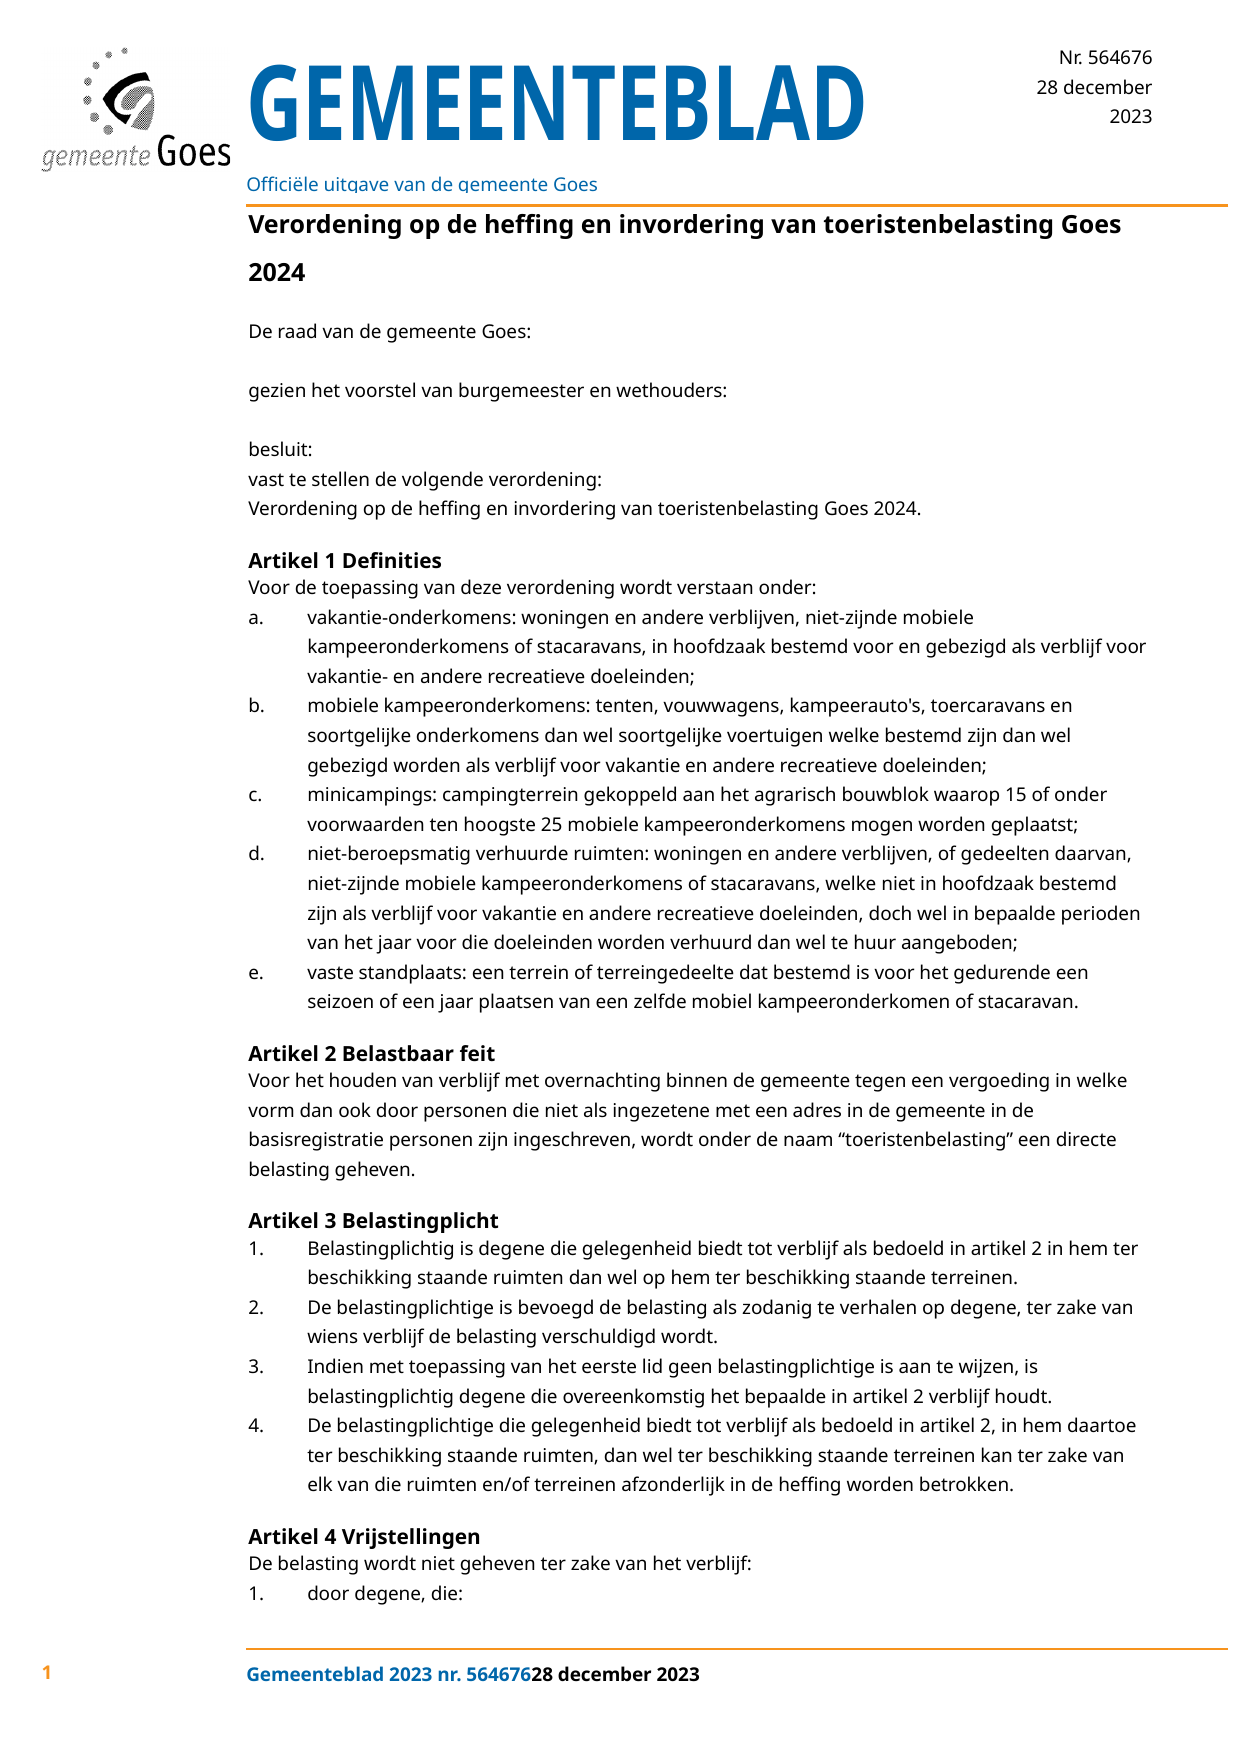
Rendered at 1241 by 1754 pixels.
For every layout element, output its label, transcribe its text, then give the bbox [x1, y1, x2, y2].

list door degene, die: [248, 1580, 1152, 1606]
text Voor de toepassing van deze verordening wordt verstaan onder: [248, 574, 1152, 600]
text Voor het houden van verblijf met overnachting binnen de gemeente tegen een vergoeding in welke vorm dan ook door personen die niet als ingezetene met een adres in de gemeente in de basisregistratie personen zijn ingeschreven, wordt onder de naam “toeristenbelasting” een directe belasting geheven. [248, 1067, 1152, 1182]
list De belastingplichtige die gelegenheid biedt tot verblijf als bedoeld in artikel 2, in hem daartoe ter beschikking staande ruimten, dan wel ter beschikking staande terreinen kan ter zake van elk van die ruimten en/of terreinen afzonderlijk in de heffing worden betrokken. [248, 1412, 1152, 1497]
text Artikel 4 Vrijstellingen [248, 1522, 1152, 1550]
text besluit: [248, 436, 1152, 462]
text Verordening op de heffing en invordering van toeristenbelasting Goes 2024 [248, 207, 1152, 288]
text De belasting wordt niet geheven ter zake van het verblijf: [248, 1550, 1152, 1576]
list De belastingplichtige is bevoegd de belasting als zodanig te verhalen op degene, ter zake van wiens verblijf de belasting verschuldigd wordt. [248, 1294, 1152, 1349]
list vaste standplaats: een terrein of terreingedeelte dat bestemd is voor het gedurende een seizoen of een jaar plaatsen van een zelfde mobiel kampeeronderkomen of stacaravan. [248, 959, 1152, 1014]
text Verordening op de heffing en invordering van toeristenbelasting Goes 2024. [248, 495, 1152, 521]
list minicampings: campingterrein gekoppeld aan het agrarisch bouwblok waarop 15 of onder voorwaarden ten hoogste 25 mobiele kampeeronderkomens mogen worden geplaatst; [248, 781, 1152, 837]
text Artikel 3 Belastingplicht [248, 1206, 1152, 1235]
picture [41, 47, 231, 172]
list Belastingplichtig is degene die gelegenheid biedt tot verblijf als bedoeld in artikel 2 in hem ter beschikking staande ruimten dan wel op hem ter beschikking staande terreinen. [248, 1235, 1152, 1290]
list vakantie-onderkomens: woningen en andere verblijven, niet-zijnde mobiele kampeeronderkomens of stacaravans, in hoofdzaak bestemd voor en gebezigd als verblijf voor vakantie- en andere recreatieve doeleinden; [248, 604, 1152, 689]
text Artikel 1 Definities [248, 546, 1152, 574]
text vast te stellen de volgende verordening: [248, 466, 1152, 492]
list mobiele kampeeronderkomens: tenten, vouwwagens, kampeerauto's, toercaravans en soortgelijke onderkomens dan wel soortgelijke voertuigen welke bestemd zijn dan wel gebezigd worden als verblijf voor vakantie en andere recreatieve doeleinden; [248, 693, 1152, 777]
text gezien het voorstel van burgemeester en wethouders: [248, 377, 1152, 403]
list niet-beroepsmatig verhuurde ruimten: woningen en andere verblijven, of gedeelten daarvan, niet-zijnde mobiele kampeeronderkomens of stacaravans, welke niet in hoofdzaak bestemd zijn als verblijf voor vakantie en andere recreatieve doeleinden, doch wel in bepaalde perioden van het jaar voor die doeleinden worden verhuurd dan wel te huur aangeboden; [248, 841, 1152, 955]
text De raad van de gemeente Goes: [248, 318, 1152, 344]
list Indien met toepassing van het eerste lid geen belastingplichtige is aan te wijzen, is belastingplichtig degene die overeenkomstig het bepaalde in artikel 2 verblijf houdt. [248, 1353, 1152, 1408]
text Artikel 2 Belastbaar feit [248, 1039, 1152, 1067]
